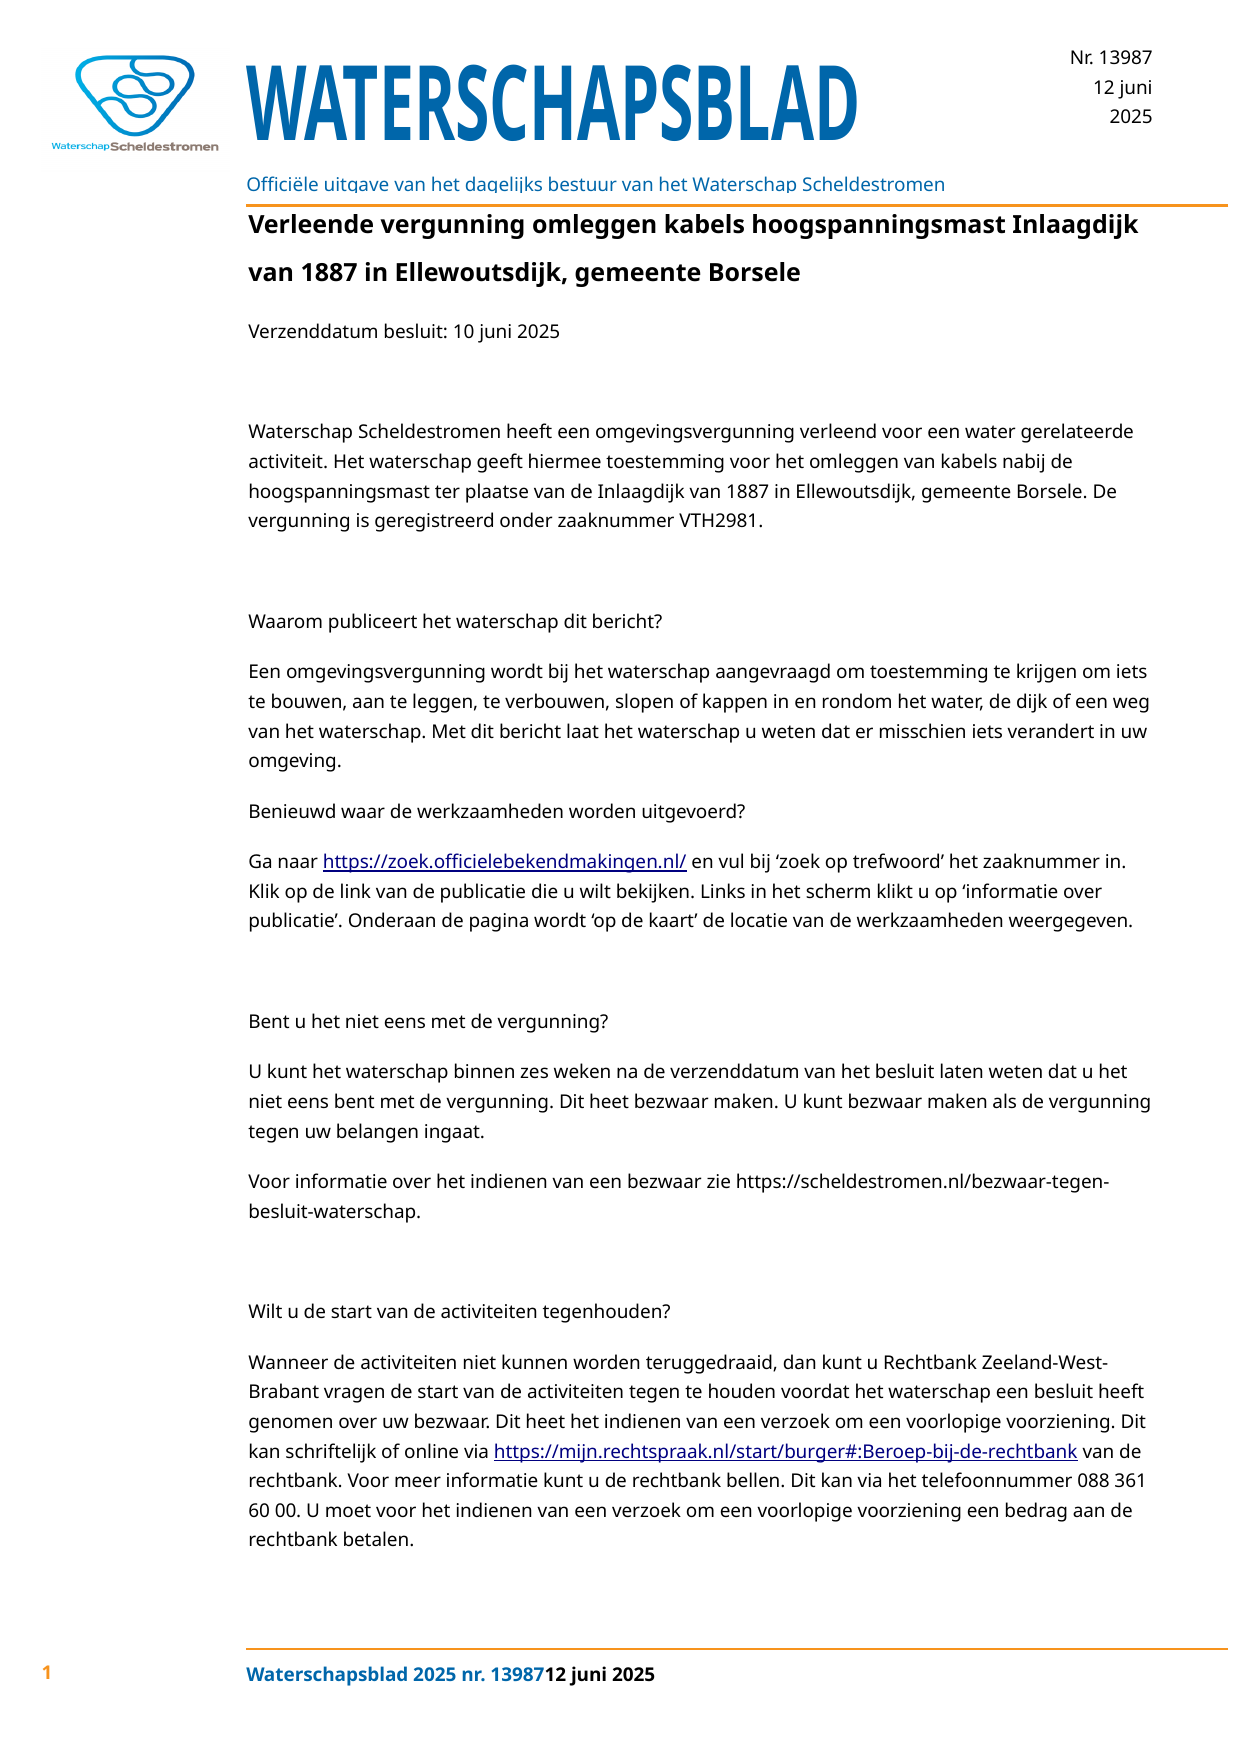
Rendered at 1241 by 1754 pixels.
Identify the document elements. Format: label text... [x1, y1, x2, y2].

text Benieuwd waar de werkzaamheden worden uitgevoerd? [248, 798, 1152, 824]
text U kunt het waterschap binnen zes weken na de verzenddatum van het besluit laten weten dat u het niet eens bent met de vergunning. Dit heet bezwaar maken. U kunt bezwaar maken als de vergunning tegen uw belangen ingaat. [248, 1059, 1152, 1144]
text Wilt u de start van de activiteiten tegenhouden? [248, 1299, 1152, 1324]
text Een omgevingsvergunning wordt bij het waterschap aangevraagd om toestemming te krijgen om iets te bouwen, aan te leggen, te verbouwen, slopen of kappen in en rondom het water, de dijk of een weg van het waterschap. Met dit bericht laat het waterschap u weten dat er misschien iets verandert in uw omgeving. [248, 659, 1152, 773]
text Verleende vergunning omleggen kabels hoogspanningsmast Inlaagdijk van 1887 in Ellewoutsdijk, gemeente Borsele [248, 207, 1152, 288]
text Bent u het niet eens met de vergunning? [248, 1008, 1152, 1034]
text Ga naar https://zoek.officielebekendmakingen.nl/ en vul bij ‘zoek op trefwoord’ het zaaknummer in. Klik op de link van de publicatie die u wilt bekijken. Links in het scherm klikt u op ‘informatie over publicatie’. Onderaan de pagina wordt ‘op de kaart’ de locatie van de werkzaamheden weergegeven. [248, 848, 1152, 933]
text Verzenddatum besluit: 10 juni 2025 [248, 318, 1152, 344]
text Wanneer de activiteiten niet kunnen worden teruggedraaid, dan kunt u Rechtbank Zeeland-West-Brabant vragen de start van de activiteiten tegen te houden voordat het waterschap een besluit heeft genomen over uw bezwaar. Dit heet het indienen van een verzoek om een voorlopige voorziening. Dit kan schriftelijk of online via https://mijn.rechtspraak.nl/start/burger#:Beroep-bij-de-rechtbank van de rechtbank. Voor meer informatie kunt u de rechtbank bellen. Dit kan via het telefoonnummer 088 361 60 00. U moet voor het indienen van een verzoek om een voorlopige voorziening een bedrag aan de rechtbank betalen. [248, 1349, 1152, 1552]
text Waterschap Scheldestromen heeft een omgevingsvergunning verleend voor een water gerelateerde activiteit. Het waterschap geeft hiermee toestemming voor het omleggen van kabels nabij de hoogspanningsmast ter plaatse van de Inlaagdijk van 1887 in Ellewoutsdijk, gemeente Borsele. De vergunning is geregistreerd onder zaaknummer VTH2981. [248, 419, 1152, 533]
text Voor informatie over het indienen van een bezwaar zie https://scheldestromen.nl/bezwaar-tegen-besluit-waterschap. [248, 1168, 1152, 1224]
picture [41, 47, 231, 172]
text Waarom publiceert het waterschap dit bericht? [248, 608, 1152, 634]
